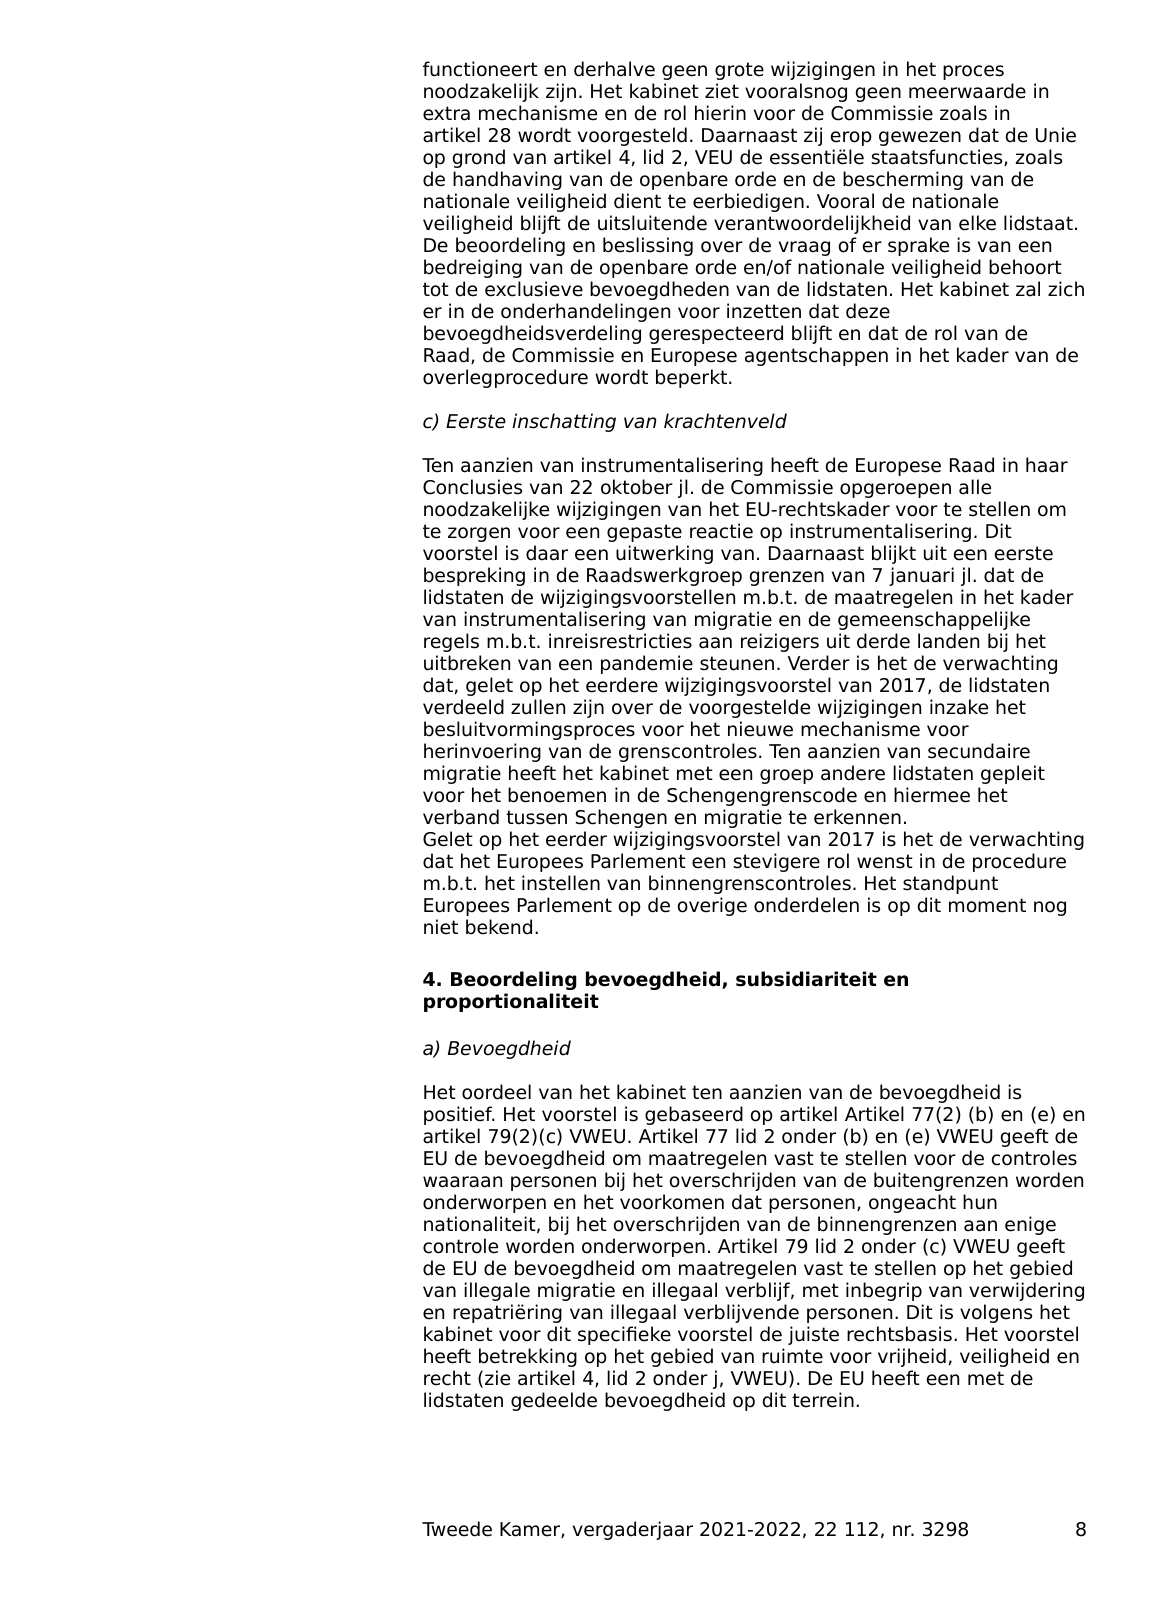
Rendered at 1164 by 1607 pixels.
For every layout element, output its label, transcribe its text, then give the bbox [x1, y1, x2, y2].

text Gelet op het eerder wijzigingsvoorstel van 2017 is het de verwachting dat het Europees Parlement een stevigere rol wenst in de procedure m.b.t. het instellen van binnengrenscontroles. Het standpunt Europees Parlement op de overige onderdelen is op dit moment nog niet bekend. [422, 829, 1087, 939]
text Het oordeel van het kabinet ten aanzien van de bevoegdheid is positief. Het voorstel is gebaseerd op artikel Artikel 77(2) (b) en (e) en artikel 79(2)(c) VWEU. Artikel 77 lid 2 onder (b) en (e) VWEU geeft de EU de bevoegdheid om maatregelen vast te stellen voor de controles waaraan personen bij het overschrijden van de buitengrenzen worden onderworpen en het voorkomen dat personen, ongeacht hun nationaliteit, bij het overschrijden van de binnengrenzen aan enige controle worden onderworpen. Artikel 79 lid 2 onder (c) VWEU geeft de EU de bevoegdheid om maatregelen vast te stellen op het gebied van illegale migratie en illegaal verblijf, met inbegrip van verwijdering en repatriëring van illegaal verblijvende personen. Dit is volgens het kabinet voor dit specifieke voorstel de juiste rechtsbasis. Het voorstel heeft betrekking op het gebied van ruimte voor vrijheid, veiligheid en recht (zie artikel 4, lid 2 onder j, VWEU). De EU heeft een met de lidstaten gedeelde bevoegdheid op dit terrein. [422, 1082, 1087, 1411]
subtitle 4. Beoordeling bevoegdheid, subsidiariteit en proportionaliteit [422, 969, 1087, 1013]
text functioneert en derhalve geen grote wijzigingen in het proces noodzakelijk zijn. Het kabinet ziet vooralsnog geen meerwaarde in extra mechanisme en de rol hierin voor de Commissie zoals in artikel 28 wordt voorgesteld. Daarnaast zij erop gewezen dat de Unie op grond van artikel 4, lid 2, VEU de essentiële staatsfuncties, zoals de handhaving van de openbare orde en de bescherming van de nationale veiligheid dient te eerbiedigen. Vooral de nationale veiligheid blijft de uitsluitende verantwoordelijkheid van elke lidstaat. De beoordeling en beslissing over de vraag of er sprake is van een bedreiging van de openbare orde en/of nationale veiligheid behoort tot de exclusieve bevoegdheden van de lidstaten. Het kabinet zal zich er in de onderhandelingen voor inzetten dat deze bevoegdheidsverdeling gerespecteerd blijft en dat de rol van de Raad, de Commissie en Europese agentschappen in het kader van de overlegprocedure wordt beperkt. [422, 59, 1087, 389]
subtitle a) Bevoegdheid [422, 1038, 1087, 1059]
subtitle c) Eerste inschatting van krachtenveld [422, 411, 1087, 433]
text Ten aanzien van instrumentalisering heeft de Europese Raad in haar Conclusies van 22 oktober jl. de Commissie opgeroepen alle noodzakelijke wijzigingen van het EU-rechtskader voor te stellen om te zorgen voor een gepaste reactie op instrumentalisering. Dit voorstel is daar een uitwerking van. Daarnaast blijkt uit een eerste bespreking in de Raadswerkgroep grenzen van 7 januari jl. dat de lidstaten de wijzigingsvoorstellen m.b.t. de maatregelen in het kader van instrumentalisering van migratie en de gemeenschappelijke regels m.b.t. inreisrestricties aan reizigers uit derde landen bij het uitbreken van een pandemie steunen. Verder is het de verwachting dat, gelet op het eerdere wijzigingsvoorstel van 2017, de lidstaten verdeeld zullen zijn over de voorgestelde wijzigingen inzake het besluitvormingsproces voor het nieuwe mechanisme voor herinvoering van de grenscontroles. Ten aanzien van secundaire migratie heeft het kabinet met een groep andere lidstaten gepleit voor het benoemen in de Schengengrenscode en hiermee het verband tussen Schengen en migratie te erkennen. [422, 455, 1087, 829]
